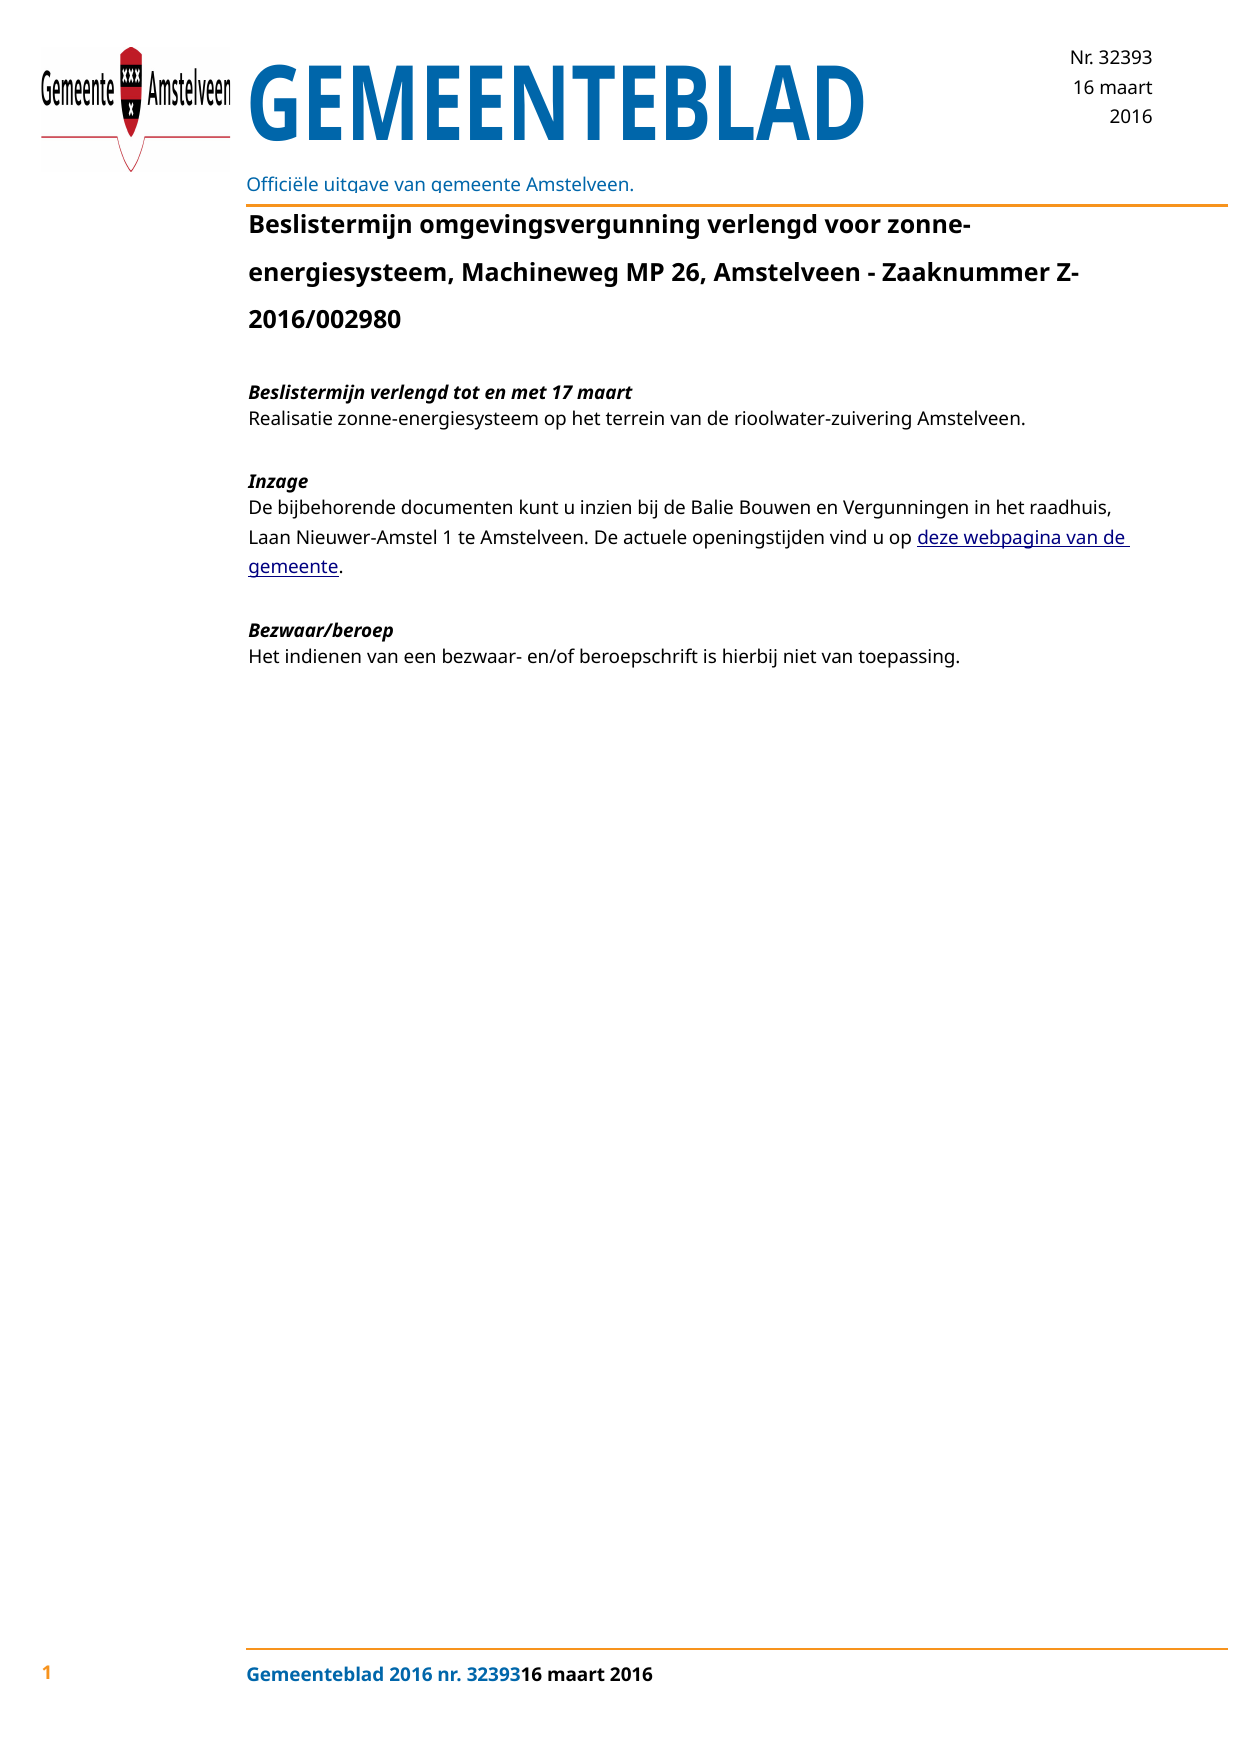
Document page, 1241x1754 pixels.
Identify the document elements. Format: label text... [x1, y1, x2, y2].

text Realisatie zonne-energiesysteem op het terrein van de rioolwater-zuivering Amstelveen. [248, 405, 1152, 431]
text Beslistermijn verlengd tot en met 17 maart [248, 379, 1152, 405]
picture [41, 47, 231, 172]
text Het indienen van een bezwaar- en/of beroepschrift is hierbij niet van toepassing. [248, 643, 1152, 669]
text Beslistermijn omgevingsvergunning verlengd voor zonne-energiesysteem, Machineweg MP 26, Amstelveen - Zaaknummer Z-2016/002980 [248, 207, 1152, 336]
text Bezwaar/beroep [248, 618, 1152, 643]
text De bijbehorende documenten kunt u inzien bij de Balie Bouwen en Vergunningen in het raadhuis, Laan Nieuwer-Amstel 1 te Amstelveen. De actuele openingstijden vind u op deze webpagina van de gemeente. [248, 494, 1152, 579]
text Inzage [248, 469, 1152, 494]
